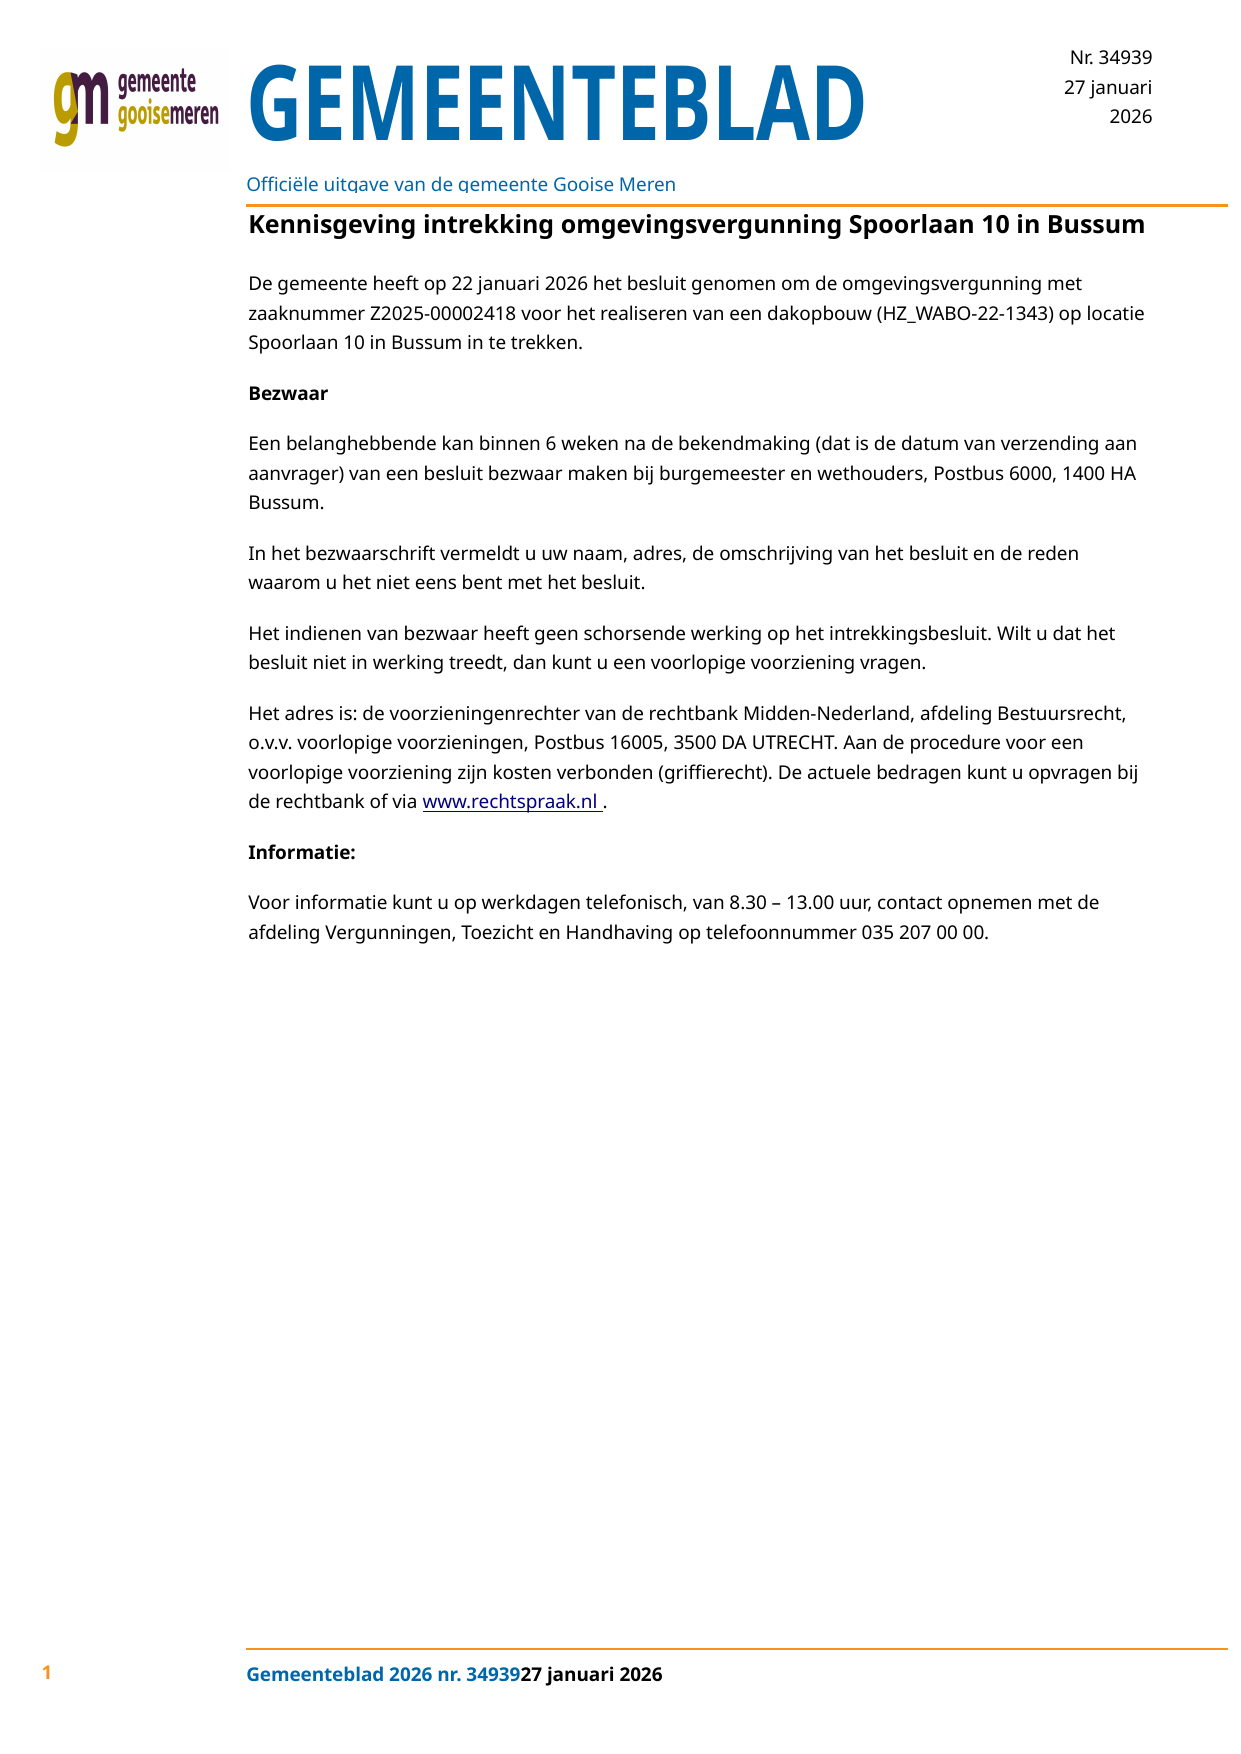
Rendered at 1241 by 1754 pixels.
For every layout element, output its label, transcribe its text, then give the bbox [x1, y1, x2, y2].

text Het adres is: de voorzieningenrechter van de rechtbank Midden-Nederland, afdeling Bestuursrecht, o.v.v. voorlopige voorzieningen, Postbus 16005, 3500 DA UTRECHT. Aan de procedure voor een voorlopige voorziening zijn kosten verbonden (griffierecht). De actuele bedragen kunt u opvragen bij de rechtbank of via www.rechtspraak.nl . [248, 700, 1152, 814]
text Informatie: [248, 839, 1152, 865]
text Kennisgeving intrekking omgevingsvergunning Spoorlaan 10 in Bussum [248, 207, 1152, 241]
text Voor informatie kunt u op werkdagen telefonisch, van 8.30 – 13.00 uur, contact opnemen met de afdeling Vergunningen, Toezicht en Handhaving op telefoonnummer 035 207 00 00. [248, 889, 1152, 945]
text De gemeente heeft op 22 januari 2026 het besluit genomen om de omgevingsvergunning met zaaknummer Z2025-00002418 voor het realiseren van een dakopbouw (HZ_WABO-22-1343) op locatie Spoorlaan 10 in Bussum in te trekken. [248, 270, 1152, 355]
text In het bezwaarschrift vermeldt u uw naam, adres, de omschrijving van het besluit en de reden waarom u het niet eens bent met het besluit. [248, 540, 1152, 595]
text Het indienen van bezwaar heeft geen schorsende werking op het intrekkingsbesluit. Wilt u dat het besluit niet in werking treedt, dan kunt u een voorlopige voorziening vragen. [248, 620, 1152, 675]
text Bezwaar [248, 380, 1152, 406]
picture [41, 47, 231, 172]
text Een belanghebbende kan binnen 6 weken na de bekendmaking (dat is de datum van verzending aan aanvrager) van een besluit bezwaar maken bij burgemeester en wethouders, Postbus 6000, 1400 HA Bussum. [248, 430, 1152, 515]
